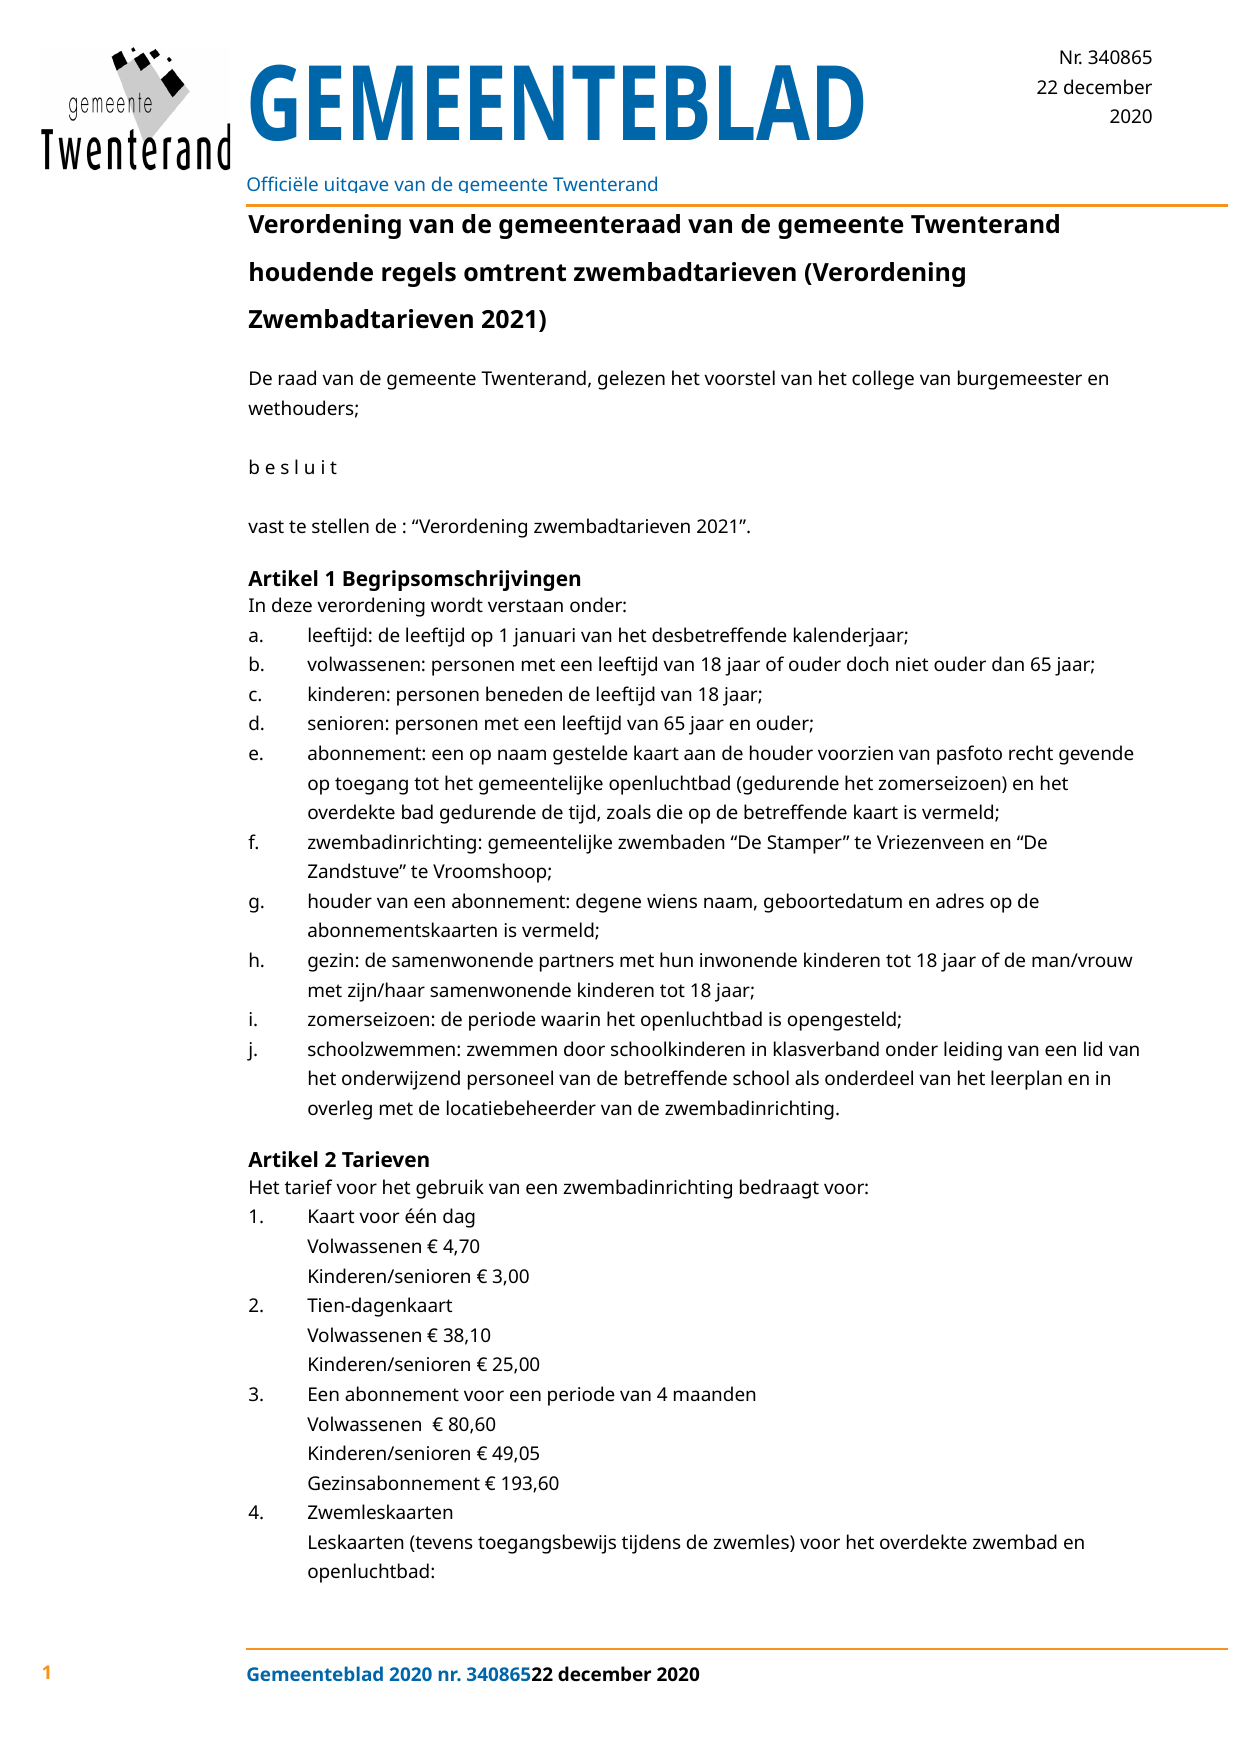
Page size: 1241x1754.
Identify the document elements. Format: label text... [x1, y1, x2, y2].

list Leskaarten (tevens toegangsbewijs tijdens de zwemles) voor het overdekte zwembad en openluchtbad: [248, 1529, 1152, 1584]
text Artikel 1 Begripsomschrijvingen [248, 564, 1152, 592]
list zomerseizoen: de periode waarin het openluchtbad is opengesteld; [248, 1006, 1152, 1032]
list Volwassenen € 38,10 [248, 1322, 1152, 1348]
list Kinderen/senioren € 49,05 [248, 1440, 1152, 1466]
text Verordening van de gemeenteraad van de gemeente Twenterand houdende regels omtrent zwembadtarieven (Verordening Zwembadtarieven 2021) [248, 207, 1152, 336]
text b e s l u i t [248, 454, 1152, 480]
list abonnement: een op naam gestelde kaart aan de houder voorzien van pasfoto recht gevende op toegang tot het gemeentelijke openluchtbad (gedurende het zomerseizoen) en het overdekte bad gedurende de tijd, zoals die op de betreffende kaart is vermeld; [248, 740, 1152, 825]
text Artikel 2 Tarieven [248, 1146, 1152, 1174]
list Gezinsabonnement € 193,60 [248, 1470, 1152, 1496]
list Kinderen/senioren € 3,00 [248, 1263, 1152, 1288]
list gezin: de samenwonende partners met hun inwonende kinderen tot 18 jaar of de man/vrouw met zijn/haar samenwonende kinderen tot 18 jaar; [248, 947, 1152, 1003]
list senioren: personen met een leeftijd van 65 jaar en ouder; [248, 711, 1152, 736]
list Tien-dagenkaart [248, 1292, 1152, 1318]
list schoolzwemmen: zwemmen door schoolkinderen in klasverband onder leiding van een lid van het onderwijzend personeel van de betreffende school als onderdeel van het leerplan en in overleg met de locatiebeheerder van de zwembadinrichting. [248, 1036, 1152, 1121]
picture [41, 47, 231, 172]
text De raad van de gemeente Twenterand, gelezen het voorstel van het college van burgemeester en wethouders; [248, 366, 1152, 421]
list Volwassenen € 4,70 [248, 1233, 1152, 1259]
list Kaart voor één dag [248, 1204, 1152, 1229]
list Zwemleskaarten [248, 1499, 1152, 1525]
list leeftijd: de leeftijd op 1 januari van het desbetreffende kalenderjaar; [248, 622, 1152, 648]
list houder van een abonnement: degene wiens naam, geboortedatum en adres op de abonnementskaarten is vermeld; [248, 888, 1152, 943]
list volwassenen: personen met een leeftijd van 18 jaar of ouder doch niet ouder dan 65 jaar; [248, 651, 1152, 677]
list zwembadinrichting: gemeentelijke zwembaden “De Stamper” te Vriezenveen en “De Zandstuve” te Vroomshoop; [248, 829, 1152, 884]
list Een abonnement voor een periode van 4 maanden [248, 1381, 1152, 1407]
list Kinderen/senioren € 25,00 [248, 1352, 1152, 1377]
list Volwassenen € 80,60 [248, 1411, 1152, 1436]
text In deze verordening wordt verstaan onder: [248, 592, 1152, 618]
list kinderen: personen beneden de leeftijd van 18 jaar; [248, 681, 1152, 707]
text Het tarief voor het gebruik van een zwembadinrichting bedraagt voor: [248, 1174, 1152, 1200]
text vast te stellen de : “Verordening zwembadtarieven 2021”. [248, 513, 1152, 539]
